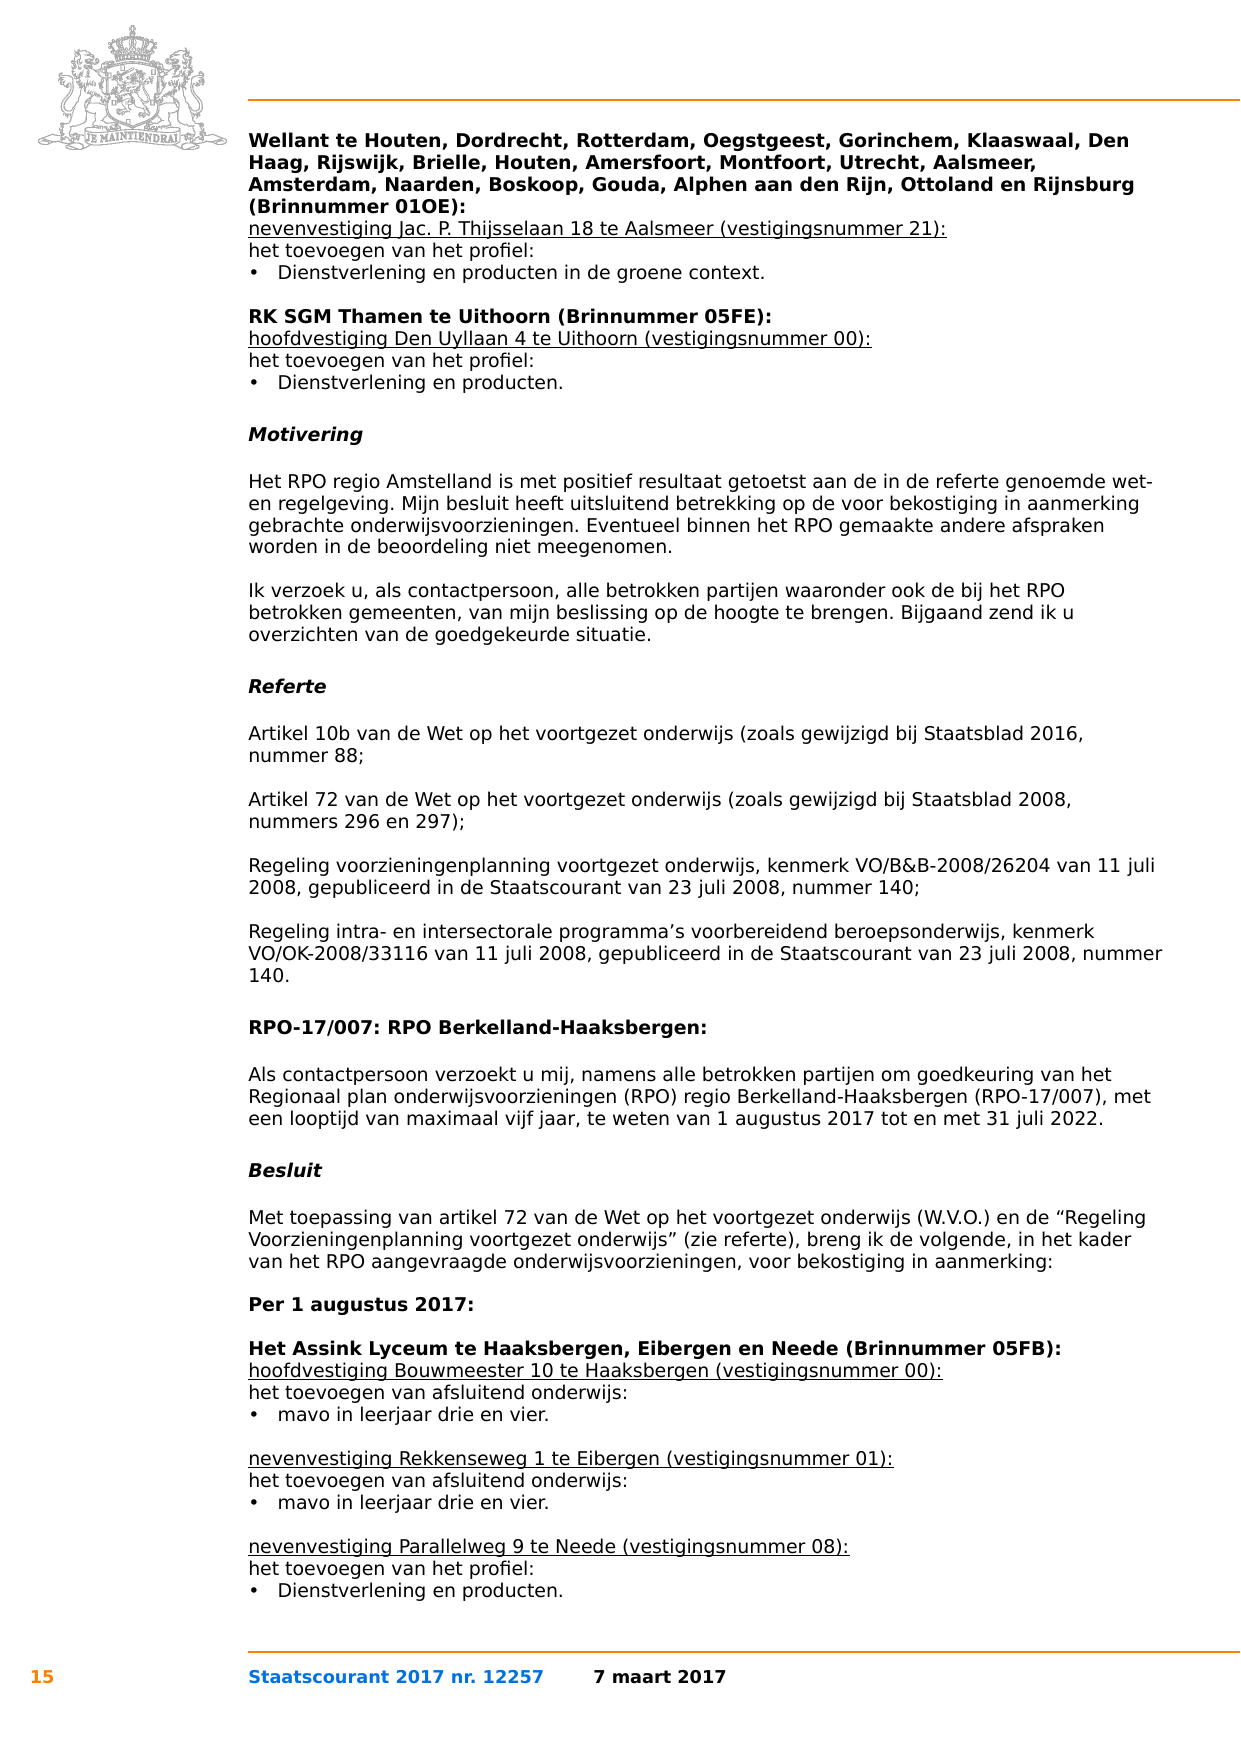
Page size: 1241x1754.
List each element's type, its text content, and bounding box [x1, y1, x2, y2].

text RK SGM Thamen te Uithoorn (Brinnummer 05FE): [248, 306, 1163, 328]
text • mavo in leerjaar drie en vier. [248, 1492, 1163, 1514]
picture [38, 25, 227, 150]
text het toevoegen van het profiel: [248, 240, 1163, 262]
subtitle Referte [248, 676, 1163, 698]
text het toevoegen van afsluitend onderwijs: [248, 1470, 1163, 1492]
subtitle Besluit [248, 1159, 1163, 1182]
text Wellant te Houten, Dordrecht, Rotterdam, Oegstgeest, Gorinchem, Klaaswaal, Den Haag, Rijswijk, Brielle, Houten, Amersfoort, Montfoort, Utrecht, Aalsmeer, Amsterdam, Naarden, Boskoop, Gouda, Alphen aan den Rijn, Ottoland en Rijnsburg (Brinnummer 01OE): [248, 130, 1163, 218]
text Als contactpersoon verzoekt u mij, namens alle betrokken partijen om goedkeuring van het Regionaal plan onderwijsvoorzieningen (RPO) regio Berkelland-Haaksbergen (RPO-17/007), met een looptijd van maximaal vijf jaar, te weten van 1 augustus 2017 tot en met 31 juli 2022. [248, 1064, 1163, 1129]
text Regeling intra- en intersectorale programma’s voorbereidend beroepsonderwijs, kenmerk VO/OK-2008/33116 van 11 juli 2008, gepubliceerd in de Staatscourant van 23 juli 2008, nummer 140. [248, 921, 1163, 987]
text Het Assink Lyceum te Haaksbergen, Eibergen en Neede (Brinnummer 05FB): [248, 1338, 1163, 1360]
text Artikel 10b van de Wet op het voortgezet onderwijs (zoals gewijzigd bij Staatsblad 2016, nummer 88; [248, 723, 1163, 767]
subtitle RPO-17/007: RPO Berkelland-Haaksbergen: [248, 1017, 1163, 1039]
text Per 1 augustus 2017: [248, 1294, 1163, 1316]
text hoofdvestiging Den Uyllaan 4 te Uithoorn (vestigingsnummer 00): [248, 328, 1163, 349]
subtitle Motivering [248, 423, 1163, 446]
text Het RPO regio Amstelland is met positief resultaat getoetst aan de in de referte genoemde wet- en regelgeving. Mijn besluit heeft uitsluitend betrekking op de voor bekostiging in aanmerking gebrachte onderwijsvoorzieningen. Eventueel binnen het RPO gemaakte andere afspraken worden in de beoordeling niet meegenomen. [248, 471, 1163, 558]
text het toevoegen van het profiel: [248, 349, 1163, 372]
text • Dienstverlening en producten in de groene context. [248, 262, 1163, 284]
text Artikel 72 van de Wet op het voortgezet onderwijs (zoals gewijzigd bij Staatsblad 2008, nummers 296 en 297); [248, 789, 1163, 833]
text nevenvestiging Rekkenseweg 1 te Eibergen (vestigingsnummer 01): [248, 1448, 1163, 1470]
text nevenvestiging Jac. P. Thijsselaan 18 te Aalsmeer (vestigingsnummer 21): [248, 218, 1163, 240]
text • Dienstverlening en producten. [248, 1580, 1163, 1602]
text Ik verzoek u, als contactpersoon, alle betrokken partijen waaronder ook de bij het RPO betrokken gemeenten, van mijn beslissing op de hoogte te brengen. Bijgaand zend ik u overzichten van de goedgekeurde situatie. [248, 580, 1163, 646]
text Regeling voorzieningenplanning voortgezet onderwijs, kenmerk VO/B&B-2008/26204 van 11 juli 2008, gepubliceerd in de Staatscourant van 23 juli 2008, nummer 140; [248, 855, 1163, 899]
text Met toepassing van artikel 72 van de Wet op het voortgezet onderwijs (W.V.O.) en de “Regeling Voorzieningenplanning voortgezet onderwijs” (zie referte), breng ik de volgende, in het kader van het RPO aangevraagde onderwijsvoorzieningen, voor bekostiging in aanmerking: [248, 1207, 1163, 1272]
text het toevoegen van afsluitend onderwijs: [248, 1382, 1163, 1404]
text het toevoegen van het profiel: [248, 1558, 1163, 1580]
text nevenvestiging Parallelweg 9 te Neede (vestigingsnummer 08): [248, 1536, 1163, 1558]
text • Dienstverlening en producten. [248, 372, 1163, 393]
text hoofdvestiging Bouwmeester 10 te Haaksbergen (vestigingsnummer 00): [248, 1360, 1163, 1382]
text • mavo in leerjaar drie en vier. [248, 1404, 1163, 1426]
